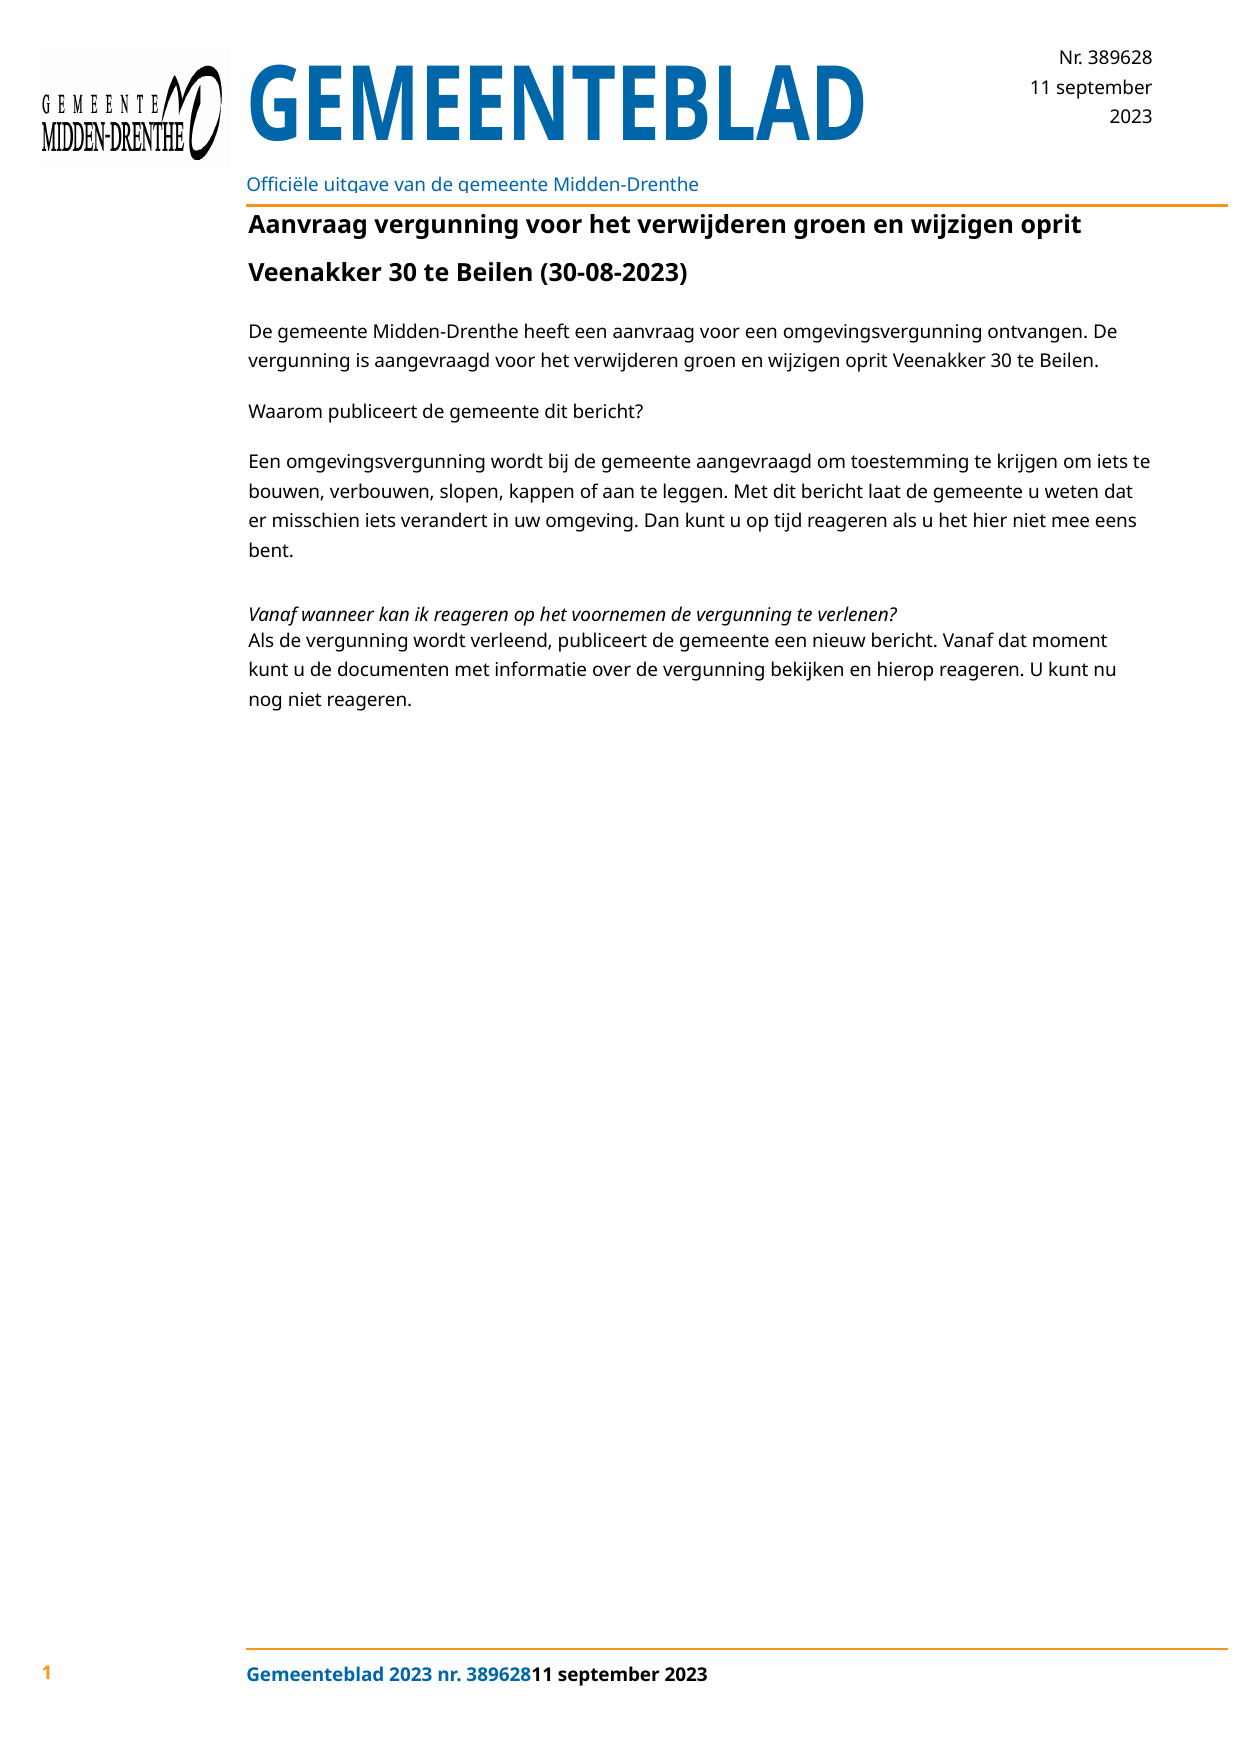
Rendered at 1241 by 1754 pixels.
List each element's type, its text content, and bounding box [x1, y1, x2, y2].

text Een omgevingsvergunning wordt bij de gemeente aangevraagd om toestemming te krijgen om iets te bouwen, verbouwen, slopen, kappen of aan te leggen. Met dit bericht laat de gemeente u weten dat er misschien iets verandert in uw omgeving. Dan kunt u op tijd reageren als u het hier niet mee eens bent. [248, 448, 1152, 563]
text Aanvraag vergunning voor het verwijderen groen en wijzigen oprit Veenakker 30 te Beilen (30-08-2023) [248, 207, 1152, 288]
picture [41, 47, 231, 172]
text Als de vergunning wordt verleend, publiceert de gemeente een nieuw bericht. Vanaf dat moment kunt u de documenten met informatie over de vergunning bekijken en hierop reageren. U kunt nu nog niet reageren. [248, 627, 1152, 712]
text Waarom publiceert de gemeente dit bericht? [248, 398, 1152, 424]
text Vanaf wanneer kan ik reageren op het voornemen de vergunning te verlenen? [248, 601, 1152, 627]
text De gemeente Midden-Drenthe heeft een aanvraag voor een omgevingsvergunning ontvangen. De vergunning is aangevraagd voor het verwijderen groen en wijzigen oprit Veenakker 30 te Beilen. [248, 318, 1152, 373]
